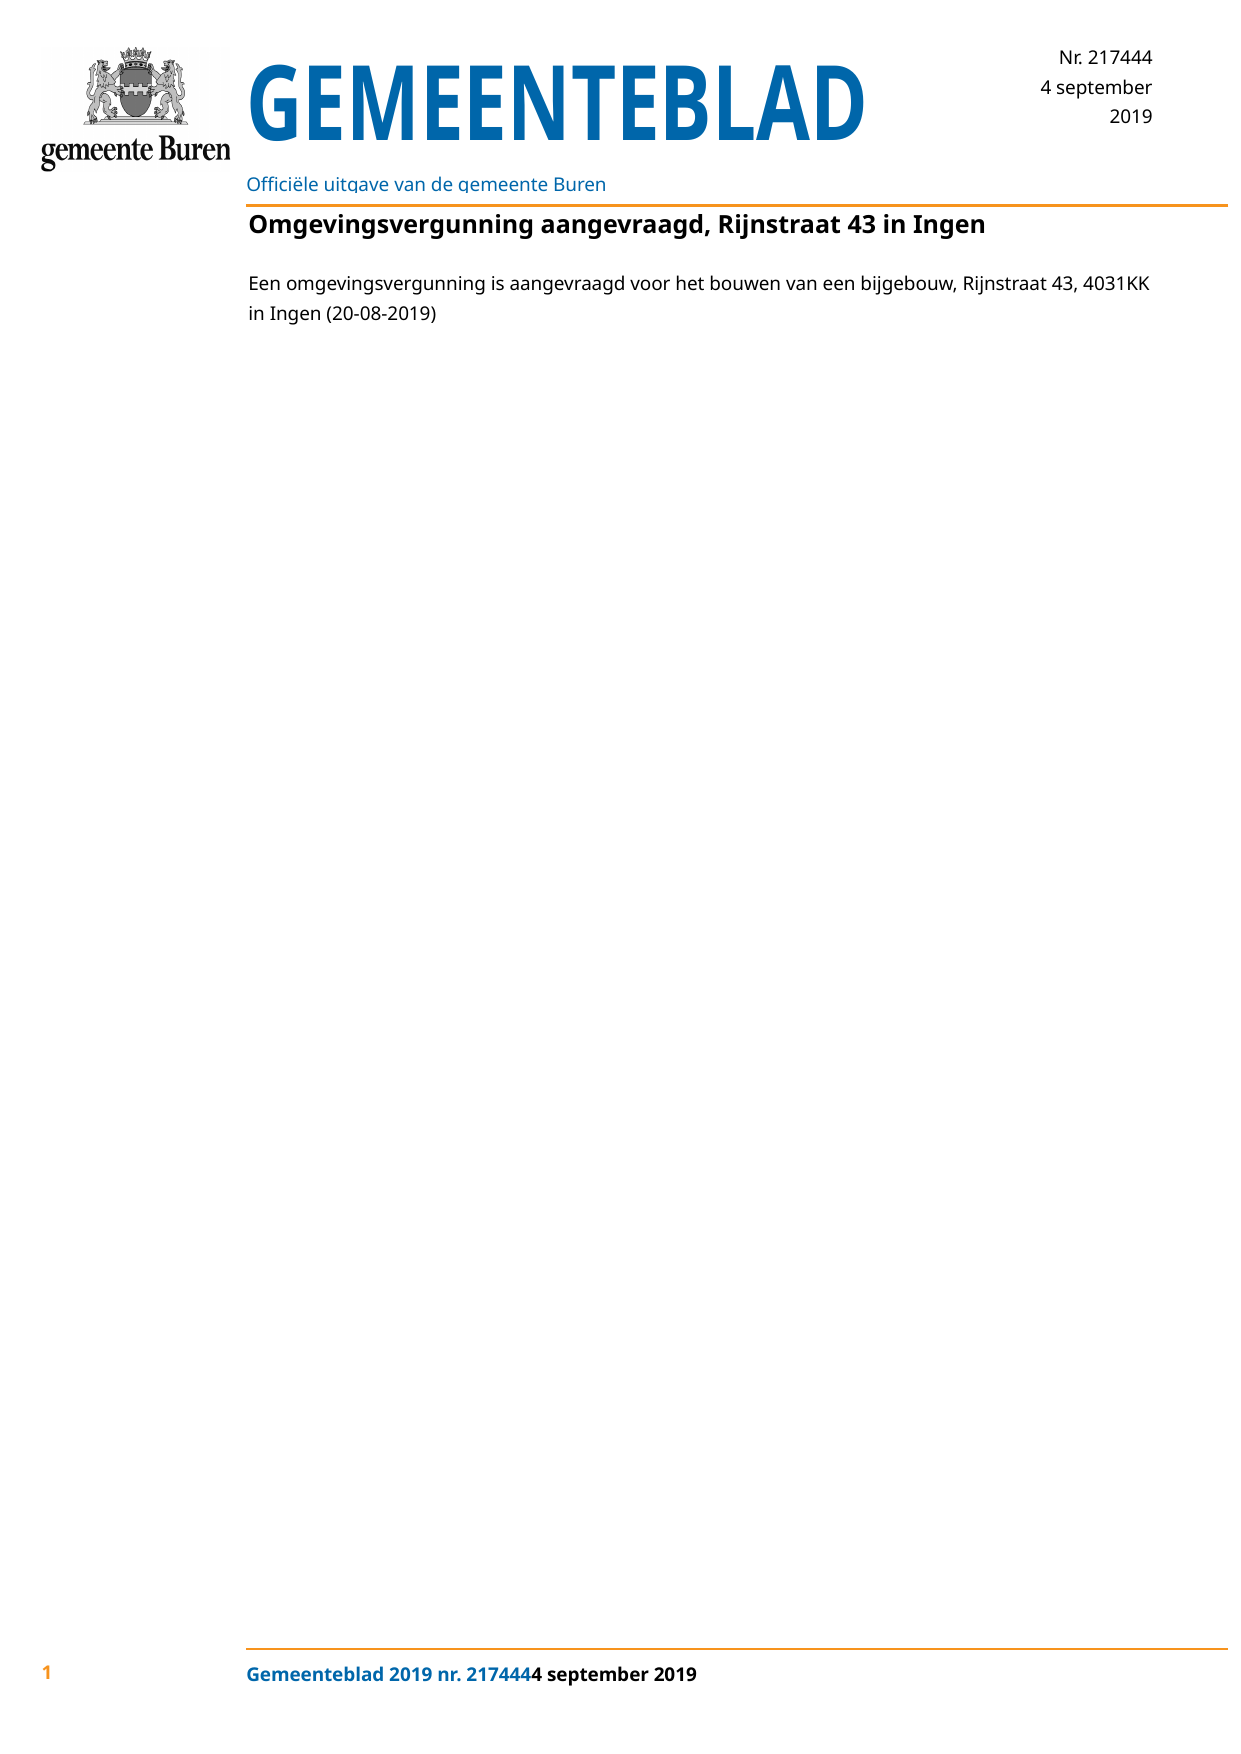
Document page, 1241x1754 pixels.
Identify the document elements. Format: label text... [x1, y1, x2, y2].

text Omgevingsvergunning aangevraagd, Rijnstraat 43 in Ingen [248, 207, 1152, 241]
picture [41, 47, 231, 172]
text Een omgevingsvergunning is aangevraagd voor het bouwen van een bijgebouw, Rijnstraat 43, 4031KK in Ingen (20-08-2019) [248, 270, 1152, 326]
